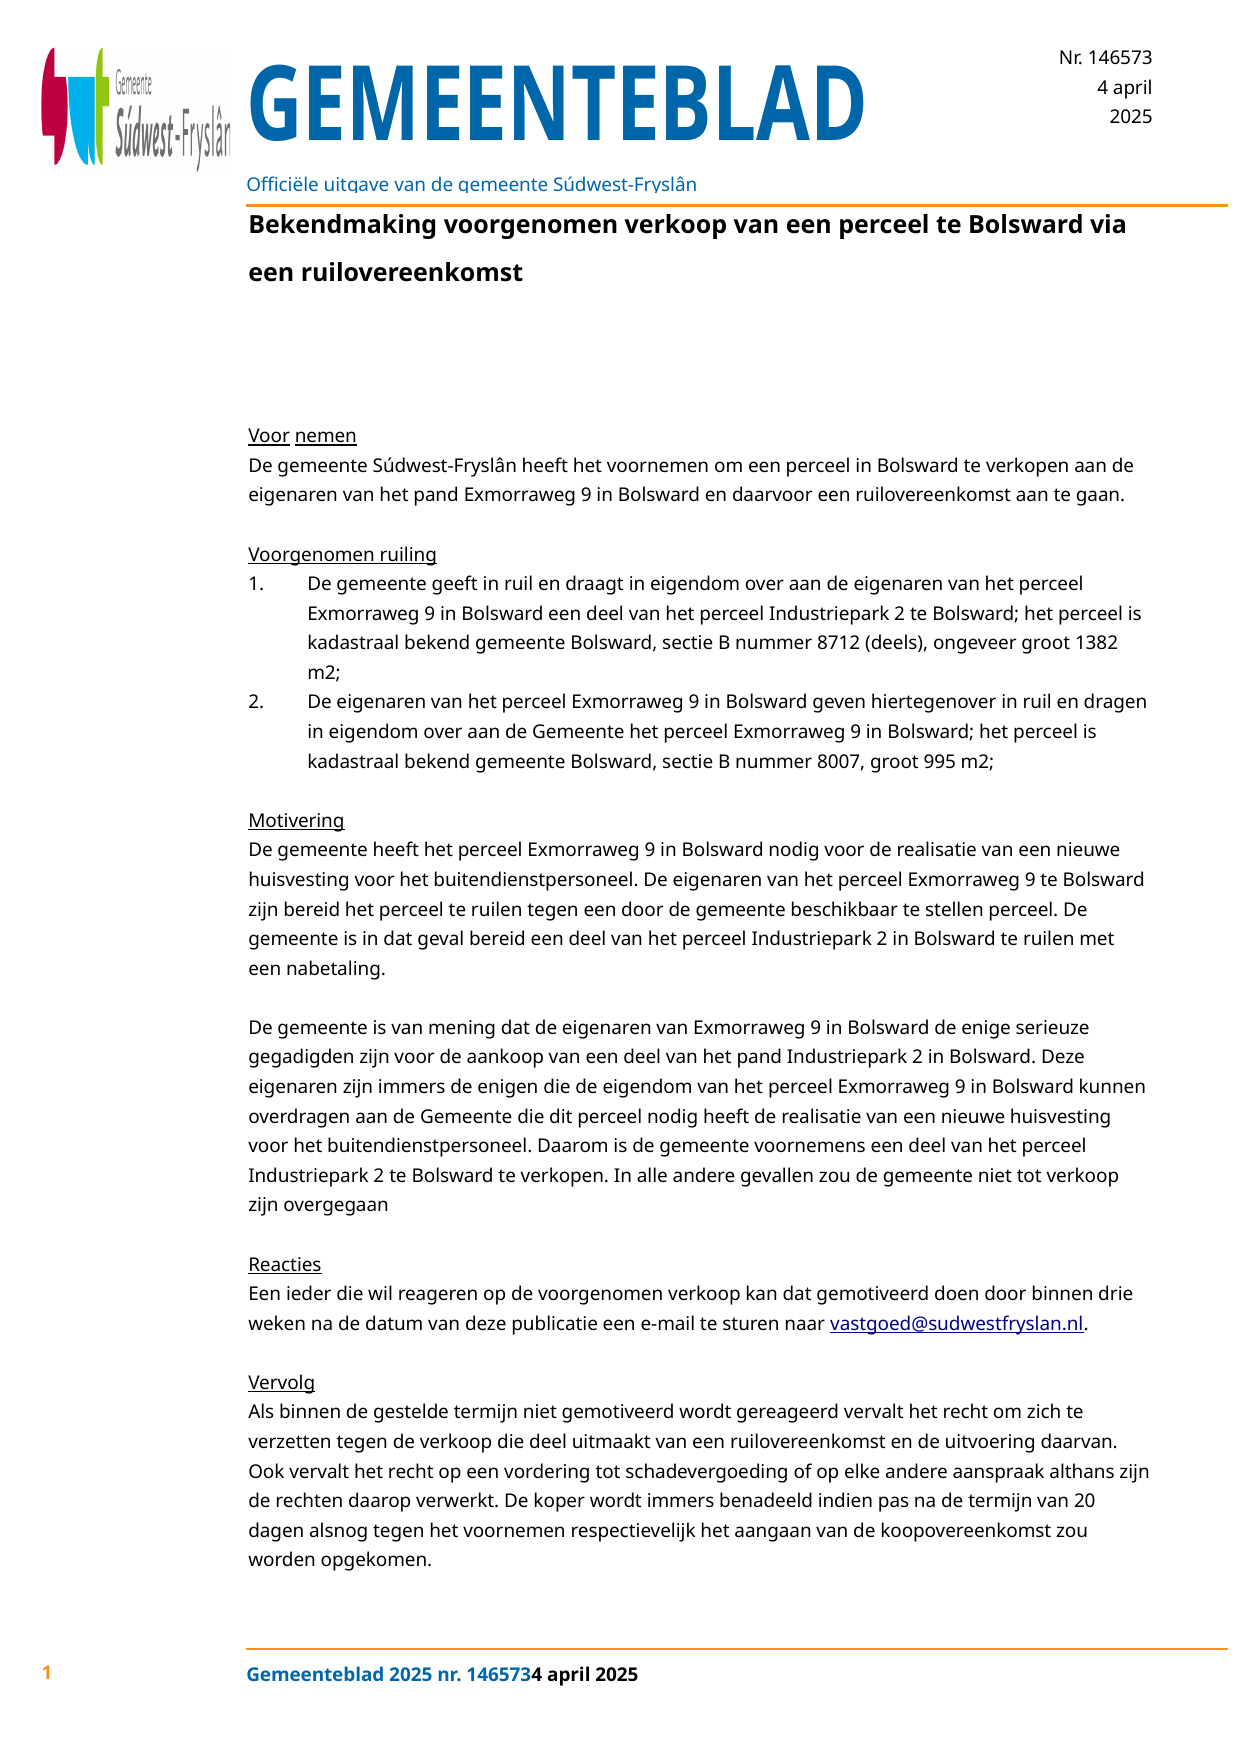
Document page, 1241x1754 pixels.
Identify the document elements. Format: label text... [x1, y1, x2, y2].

text Een ieder die wil reageren op de voorgenomen verkoop kan dat gemotiveerd doen door binnen drie weken na de datum van deze publicatie een e-mail te sturen naar vastgoed@sudwestfryslan.nl. [248, 1280, 1152, 1336]
text Vervolg [248, 1369, 1152, 1395]
text Voor nemen [248, 422, 1152, 448]
text De gemeente heeft het perceel Exmorraweg 9 in Bolsward nodig voor de realisatie van een nieuwe huisvesting voor het buitendienstpersoneel. De eigenaren van het perceel Exmorraweg 9 te Bolsward zijn bereid het perceel te ruilen tegen een door de gemeente beschikbaar te stellen perceel. De gemeente is in dat geval bereid een deel van het perceel Industriepark 2 in Bolsward te ruilen met een nabetaling. [248, 837, 1152, 981]
list De eigenaren van het perceel Exmorraweg 9 in Bolsward geven hiertegenover in ruil en dragen in eigendom over aan de Gemeente het perceel Exmorraweg 9 in Bolsward; het perceel is kadastraal bekend gemeente Bolsward, sectie B nummer 8007, groot 995 m2; [248, 689, 1152, 774]
text Als binnen de gestelde termijn niet gemotiveerd wordt gereageerd vervalt het recht om zich te verzetten tegen de verkoop die deel uitmaakt van een ruilovereenkomst en de uitvoering daarvan. Ook vervalt het recht op een vordering tot schadevergoeding of op elke andere aanspraak althans zijn de rechten daarop verwerkt. De koper wordt immers benadeeld indien pas na de termijn van 20 dagen alsnog tegen het voornemen respectievelijk het aangaan van de koopovereenkomst zou worden opgekomen. [248, 1399, 1152, 1572]
picture [41, 47, 231, 172]
text Voorgenomen ruiling [248, 541, 1152, 567]
list De gemeente geeft in ruil en draagt in eigendom over aan de eigenaren van het perceel Exmorraweg 9 in Bolsward een deel van het perceel Industriepark 2 te Bolsward; het perceel is kadastraal bekend gemeente Bolsward, sectie B nummer 8712 (deels), ongeveer groot 1382 m2; [248, 570, 1152, 685]
text Reacties [248, 1251, 1152, 1277]
text De gemeente Súdwest-Fryslân heeft het voornemen om een perceel in Bolsward te verkopen aan de eigenaren van het pand Exmorraweg 9 in Bolsward en daarvoor een ruilovereenkomst aan te gaan. [248, 452, 1152, 507]
text De gemeente is van mening dat de eigenaren van Exmorraweg 9 in Bolsward de enige serieuze gegadigden zijn voor de aankoop van een deel van het pand Industriepark 2 in Bolsward. Deze eigenaren zijn immers de enigen die de eigendom van het perceel Exmorraweg 9 in Bolsward kunnen overdragen aan de Gemeente die dit perceel nodig heeft de realisatie van een nieuwe huisvesting voor het buitendienstpersoneel. Daarom is de gemeente voornemens een deel van het perceel Industriepark 2 te Bolsward te verkopen. In alle andere gevallen zou de gemeente niet tot verkoop zijn overgegaan [248, 1014, 1152, 1217]
text Bekendmaking voorgenomen verkoop van een perceel te Bolsward via een ruilovereenkomst [248, 207, 1152, 288]
text Motivering [248, 807, 1152, 833]
